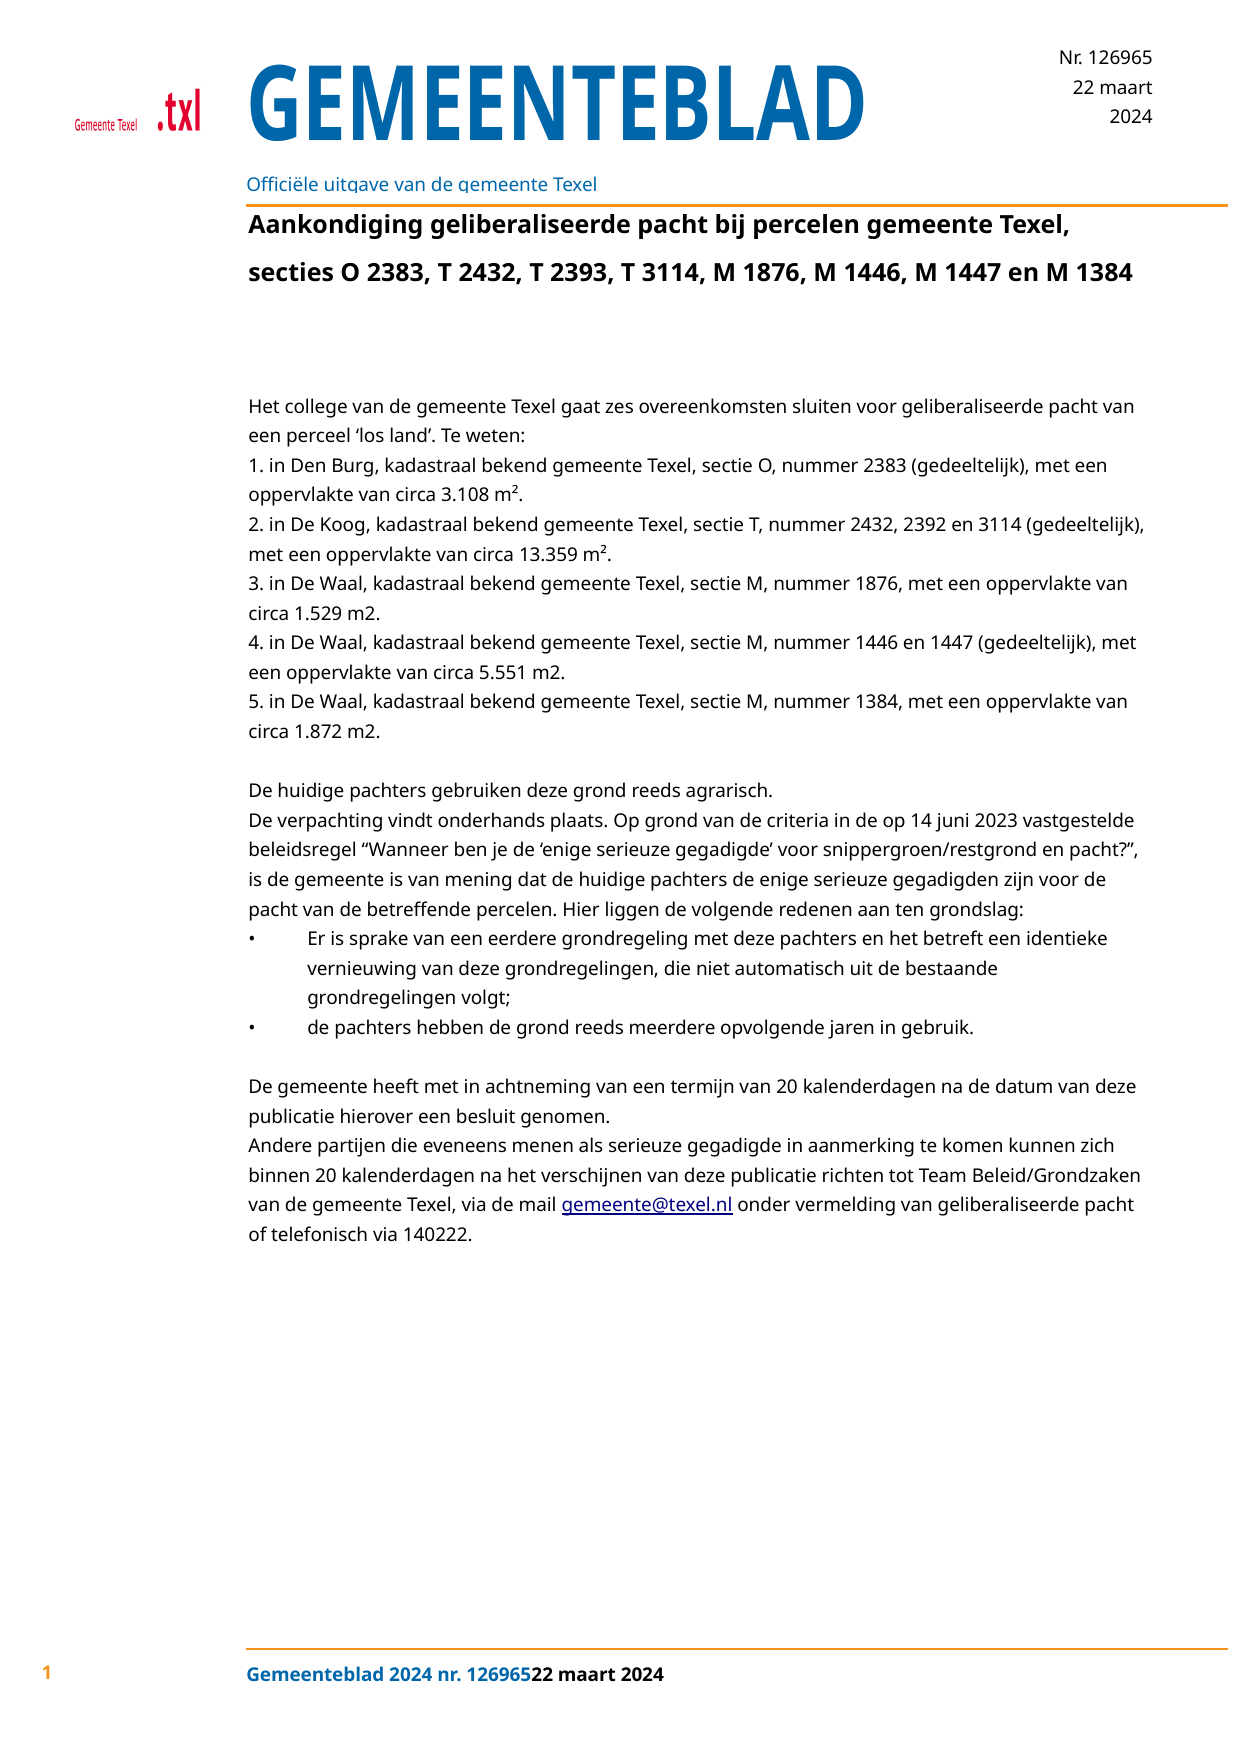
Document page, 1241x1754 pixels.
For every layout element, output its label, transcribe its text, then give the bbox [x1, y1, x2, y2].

text De gemeente heeft met in achtneming van een termijn van 20 kalenderdagen na de datum van deze publicatie hierover een besluit genomen. [248, 1073, 1152, 1129]
text Aankondiging geliberaliseerde pacht bij percelen gemeente Texel, secties O 2383, T 2432, T 2393, T 3114, M 1876, M 1446, M 1447 en M 1384 [248, 207, 1152, 288]
text 4. in De Waal, kadastraal bekend gemeente Texel, sectie M, nummer 1446 en 1447 (gedeeltelijk), met een oppervlakte van circa 5.551 m2. [248, 629, 1152, 685]
list de pachters hebben de grond reeds meerdere opvolgende jaren in gebruik. [248, 1014, 1152, 1040]
text Het college van de gemeente Texel gaat zes overeenkomsten sluiten voor geliberaliseerde pacht van een perceel ‘los land’. Te weten: [248, 393, 1152, 448]
list Er is sprake van een eerdere grondregeling met deze pachters en het betreft een identieke vernieuwing van deze grondregelingen, die niet automatisch uit de bestaande grondregelingen volgt; [248, 925, 1152, 1010]
picture [41, 47, 231, 172]
text De huidige pachters gebruiken deze grond reeds agrarisch. [248, 777, 1152, 803]
text 2. in De Koog, kadastraal bekend gemeente Texel, sectie T, nummer 2432, 2392 en 3114 (gedeeltelijk), met een oppervlakte van circa 13.359 m². [248, 511, 1152, 567]
text 3. in De Waal, kadastraal bekend gemeente Texel, sectie M, nummer 1876, met een oppervlakte van circa 1.529 m2. [248, 570, 1152, 626]
text 1. in Den Burg, kadastraal bekend gemeente Texel, sectie O, nummer 2383 (gedeeltelijk), met een oppervlakte van circa 3.108 m². [248, 452, 1152, 507]
text De verpachting vindt onderhands plaats. Op grond van de criteria in de op 14 juni 2023 vastgestelde beleidsregel “Wanneer ben je de ‘enige serieuze gegadigde’ voor snippergroen/restgrond en pacht?”, is de gemeente is van mening dat de huidige pachters de enige serieuze gegadigden zijn voor de pacht van de betreffende percelen. Hier liggen de volgende redenen aan ten grondslag: [248, 807, 1152, 922]
text 5. in De Waal, kadastraal bekend gemeente Texel, sectie M, nummer 1384, met een oppervlakte van circa 1.872 m2. [248, 689, 1152, 744]
text Andere partijen die eveneens menen als serieuze gegadigde in aanmerking te komen kunnen zich binnen 20 kalenderdagen na het verschijnen van deze publicatie richten tot Team Beleid/Grondzaken van de gemeente Texel, via de mail gemeente@texel.nl onder vermelding van geliberaliseerde pacht of telefonisch via 140222. [248, 1132, 1152, 1247]
